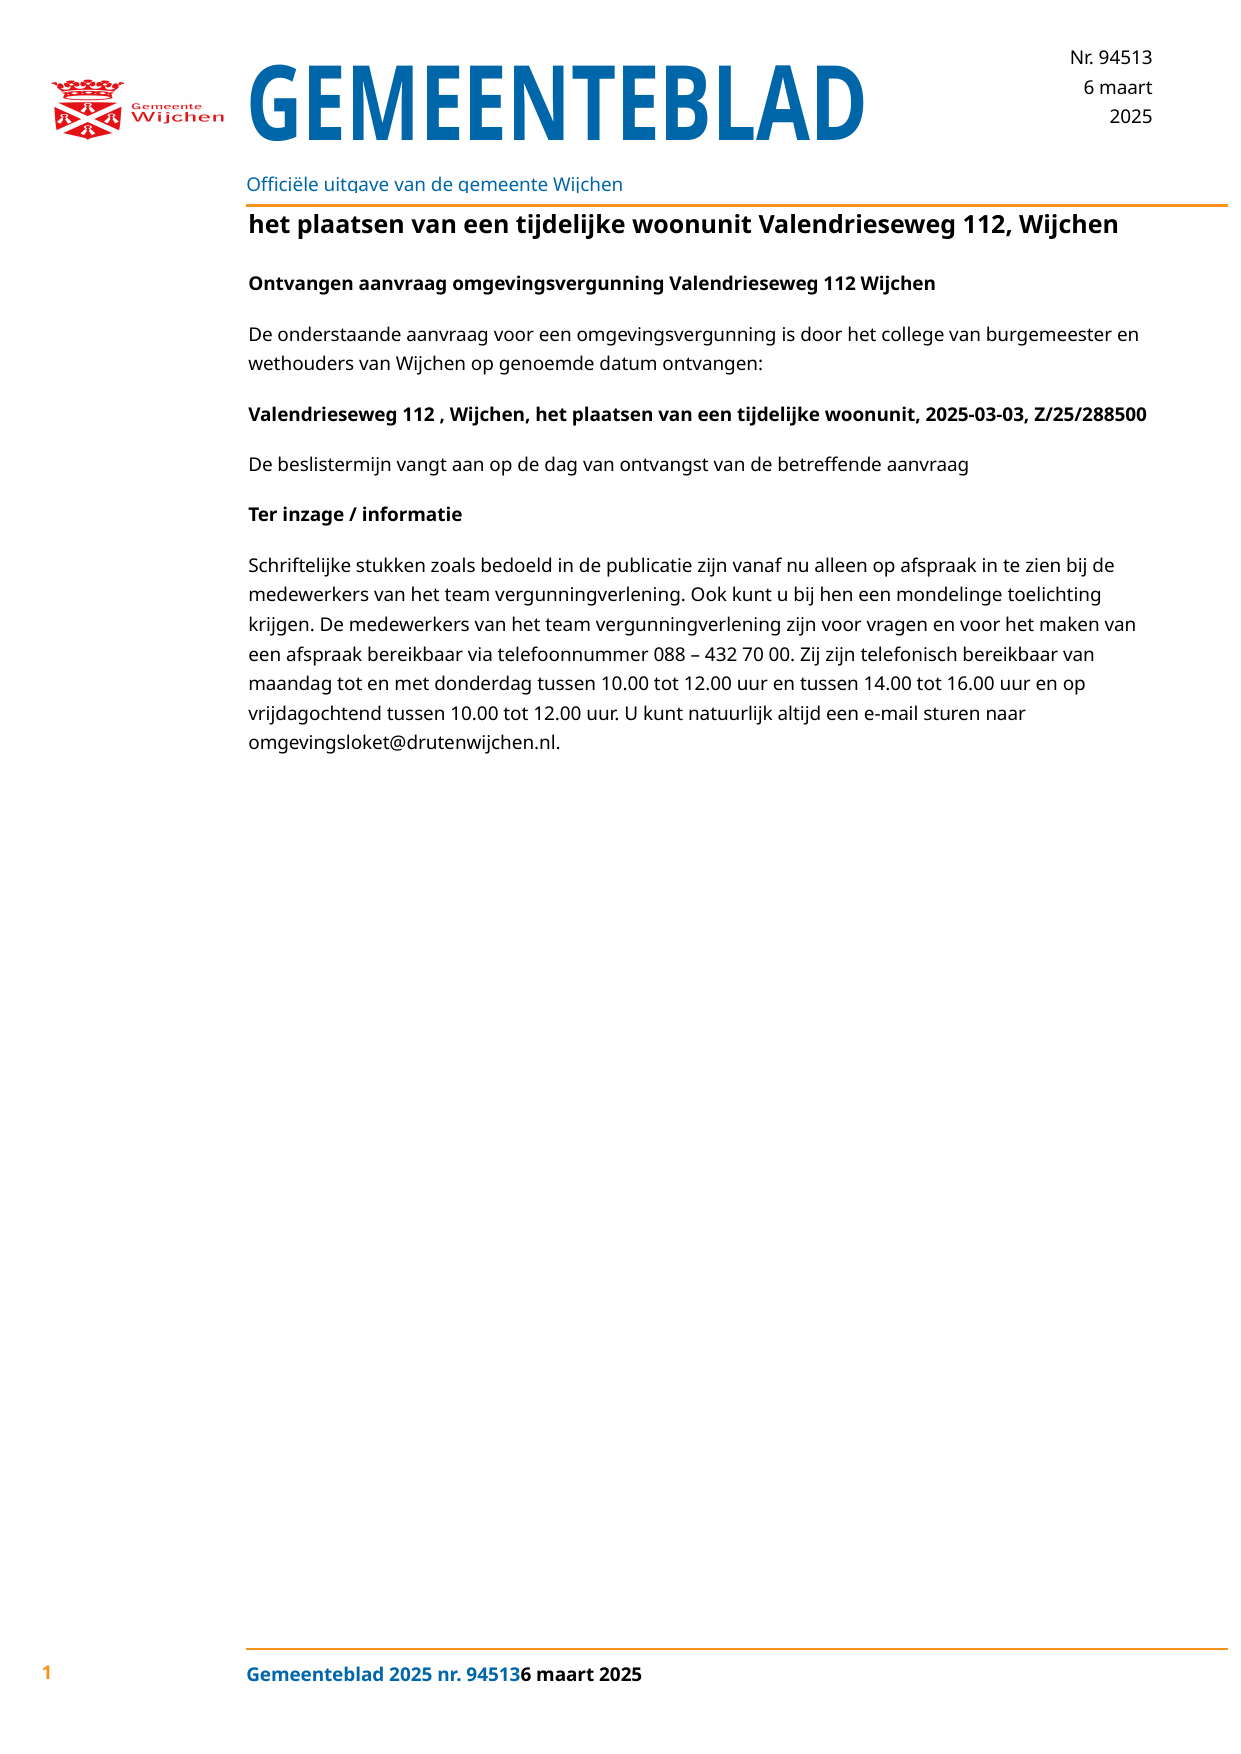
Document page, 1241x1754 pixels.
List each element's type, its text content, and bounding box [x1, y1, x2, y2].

text Ontvangen aanvraag omgevingsvergunning Valendrieseweg 112 Wijchen [248, 270, 1152, 296]
text De beslistermijn vangt aan op de dag van ontvangst van de betreffende aanvraag [248, 451, 1152, 477]
picture [41, 47, 231, 172]
text Ter inzage / informatie [248, 502, 1152, 527]
text het plaatsen van een tijdelijke woonunit Valendrieseweg 112, Wijchen [248, 207, 1152, 241]
text De onderstaande aanvraag voor een omgevingsvergunning is door het college van burgemeester en wethouders van Wijchen op genoemde datum ontvangen: [248, 321, 1152, 376]
text Schriftelijke stukken zoals bedoeld in de publicatie zijn vanaf nu alleen op afspraak in te zien bij de medewerkers van het team vergunningverlening. Ook kunt u bij hen een mondelinge toelichting krijgen. De medewerkers van het team vergunningverlening zijn voor vragen en voor het maken van een afspraak bereikbaar via telefoonnummer 088 – 432 70 00. Zij zijn telefonisch bereikbaar van maandag tot en met donderdag tussen 10.00 tot 12.00 uur en tussen 14.00 tot 16.00 uur en op vrijdagochtend tussen 10.00 tot 12.00 uur. U kunt natuurlijk altijd een e-mail sturen naar omgevingsloket@drutenwijchen.nl. [248, 552, 1152, 755]
text Valendrieseweg 112 , Wijchen, het plaatsen van een tijdelijke woonunit, 2025-03-03, Z/25/288500 [248, 401, 1152, 426]
